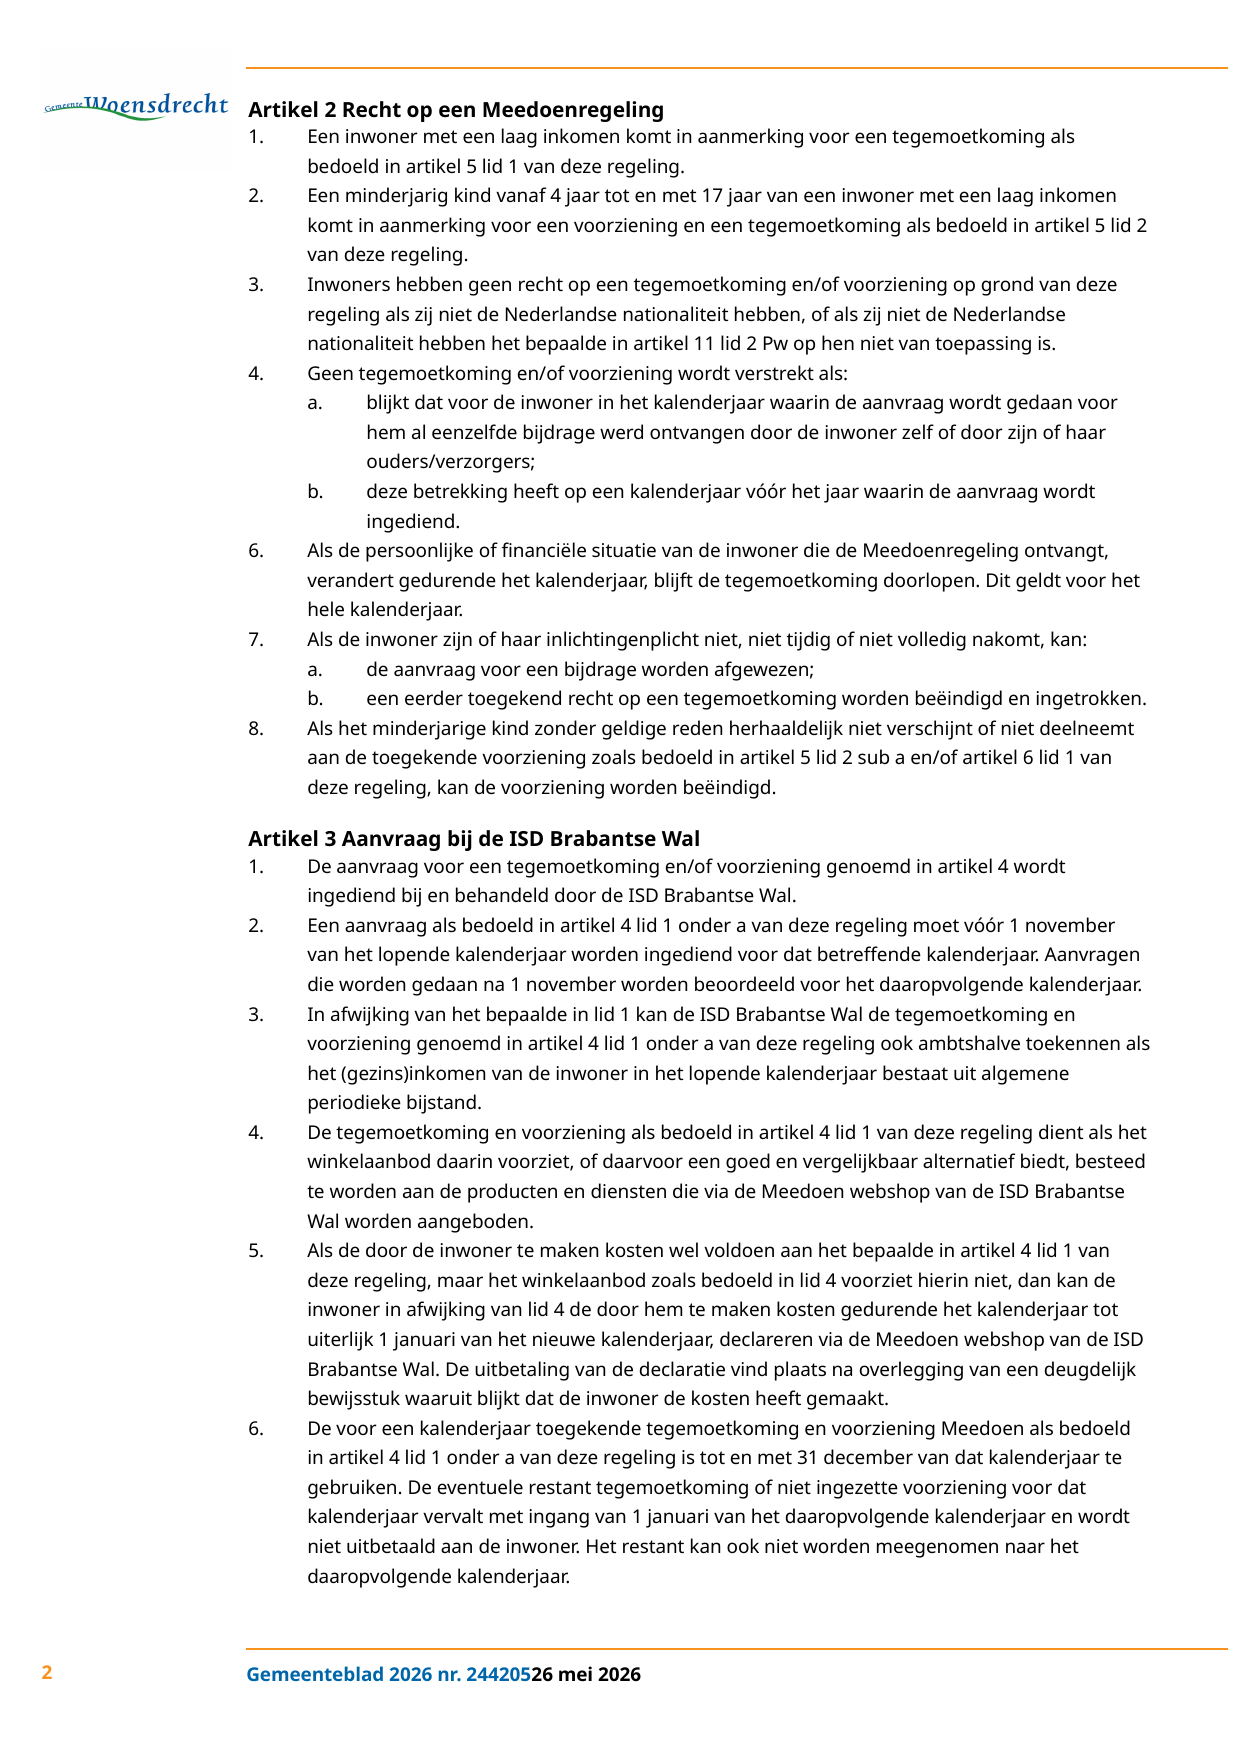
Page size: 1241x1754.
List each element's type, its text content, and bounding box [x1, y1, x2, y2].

list deze betrekking heeft op een kalenderjaar vóór het jaar waarin de aanvraag wordt ingediend. [307, 478, 1152, 533]
list De aanvraag voor een tegemoetkoming en/of voorziening genoemd in artikel 4 wordt ingediend bij en behandeld door de ISD Brabantse Wal. [248, 853, 1152, 908]
text Artikel 2 Recht op een Meedoenregeling [248, 95, 1152, 123]
picture [41, 47, 231, 172]
list Een minderjarig kind vanaf 4 jaar tot en met 17 jaar van een inwoner met een laag inkomen komt in aanmerking voor een voorziening en een tegemoetkoming als bedoeld in artikel 5 lid 2 van deze regeling. [248, 182, 1152, 267]
list blijkt dat voor de inwoner in het kalenderjaar waarin de aanvraag wordt gedaan voor hem al eenzelfde bijdrage werd ontvangen door de inwoner zelf of door zijn of haar ouders/verzorgers; [307, 389, 1152, 474]
list Geen tegemoetkoming en/of voorziening wordt verstrekt als: [248, 360, 1152, 386]
list Als de inwoner zijn of haar inlichtingenplicht niet, niet tijdig of niet volledig nakomt, kan: [248, 626, 1152, 652]
text Artikel 3 Aanvraag bij de ISD Brabantse Wal [248, 824, 1152, 853]
list Inwoners hebben geen recht op een tegemoetkoming en/of voorziening op grond van deze regeling als zij niet de Nederlandse nationaliteit hebben, of als zij niet de Nederlandse nationaliteit hebben het bepaalde in artikel 11 lid 2 Pw op hen niet van toepassing is. [248, 271, 1152, 356]
list Als de persoonlijke of financiële situatie van de inwoner die de Meedoenregeling ontvangt, verandert gedurende het kalenderjaar, blijft de tegemoetkoming doorlopen. Dit geldt voor het hele kalenderjaar. [248, 537, 1152, 622]
list In afwijking van het bepaalde in lid 1 kan de ISD Brabantse Wal de tegemoetkoming en voorziening genoemd in artikel 4 lid 1 onder a van deze regeling ook ambtshalve toekennen als het (gezins)inkomen van de inwoner in het lopende kalenderjaar bestaat uit algemene periodieke bijstand. [248, 1001, 1152, 1115]
list De voor een kalenderjaar toegekende tegemoetkoming en voorziening Meedoen als bedoeld in artikel 4 lid 1 onder a van deze regeling is tot en met 31 december van dat kalenderjaar te gebruiken. De eventuele restant tegemoetkoming of niet ingezette voorziening voor dat kalenderjaar vervalt met ingang van 1 januari van het daaropvolgende kalenderjaar en wordt niet uitbetaald aan de inwoner. Het restant kan ook niet worden meegenomen naar het daaropvolgende kalenderjaar. [248, 1415, 1152, 1589]
list de aanvraag voor een bijdrage worden afgewezen; [307, 656, 1152, 681]
list Als het minderjarige kind zonder geldige reden herhaaldelijk niet verschijnt of niet deelneemt aan de toegekende voorziening zoals bedoeld in artikel 5 lid 2 sub a en/of artikel 6 lid 1 van deze regeling, kan de voorziening worden beëindigd. [248, 715, 1152, 800]
list een eerder toegekend recht op een tegemoetkoming worden beëindigd en ingetrokken. [307, 685, 1152, 711]
list Een inwoner met een laag inkomen komt in aanmerking voor een tegemoetkoming als bedoeld in artikel 5 lid 1 van deze regeling. [248, 123, 1152, 178]
list Een aanvraag als bedoeld in artikel 4 lid 1 onder a van deze regeling moet vóór 1 november van het lopende kalenderjaar worden ingediend voor dat betreffende kalenderjaar. Aanvragen die worden gedaan na 1 november worden beoordeeld voor het daaropvolgende kalenderjaar. [248, 912, 1152, 997]
list De tegemoetkoming en voorziening als bedoeld in artikel 4 lid 1 van deze regeling dient als het winkelaanbod daarin voorziet, of daarvoor een goed en vergelijkbaar alternatief biedt, besteed te worden aan de producten en diensten die via de Meedoen webshop van de ISD Brabantse Wal worden aangeboden. [248, 1119, 1152, 1234]
list Als de door de inwoner te maken kosten wel voldoen aan het bepaalde in artikel 4 lid 1 van deze regeling, maar het winkelaanbod zoals bedoeld in lid 4 voorziet hierin niet, dan kan de inwoner in afwijking van lid 4 de door hem te maken kosten gedurende het kalenderjaar tot uiterlijk 1 januari van het nieuwe kalenderjaar, declareren via de Meedoen webshop van de ISD Brabantse Wal. De uitbetaling van de declaratie vind plaats na overlegging van een deugdelijk bewijsstuk waaruit blijkt dat de inwoner de kosten heeft gemaakt. [248, 1237, 1152, 1411]
